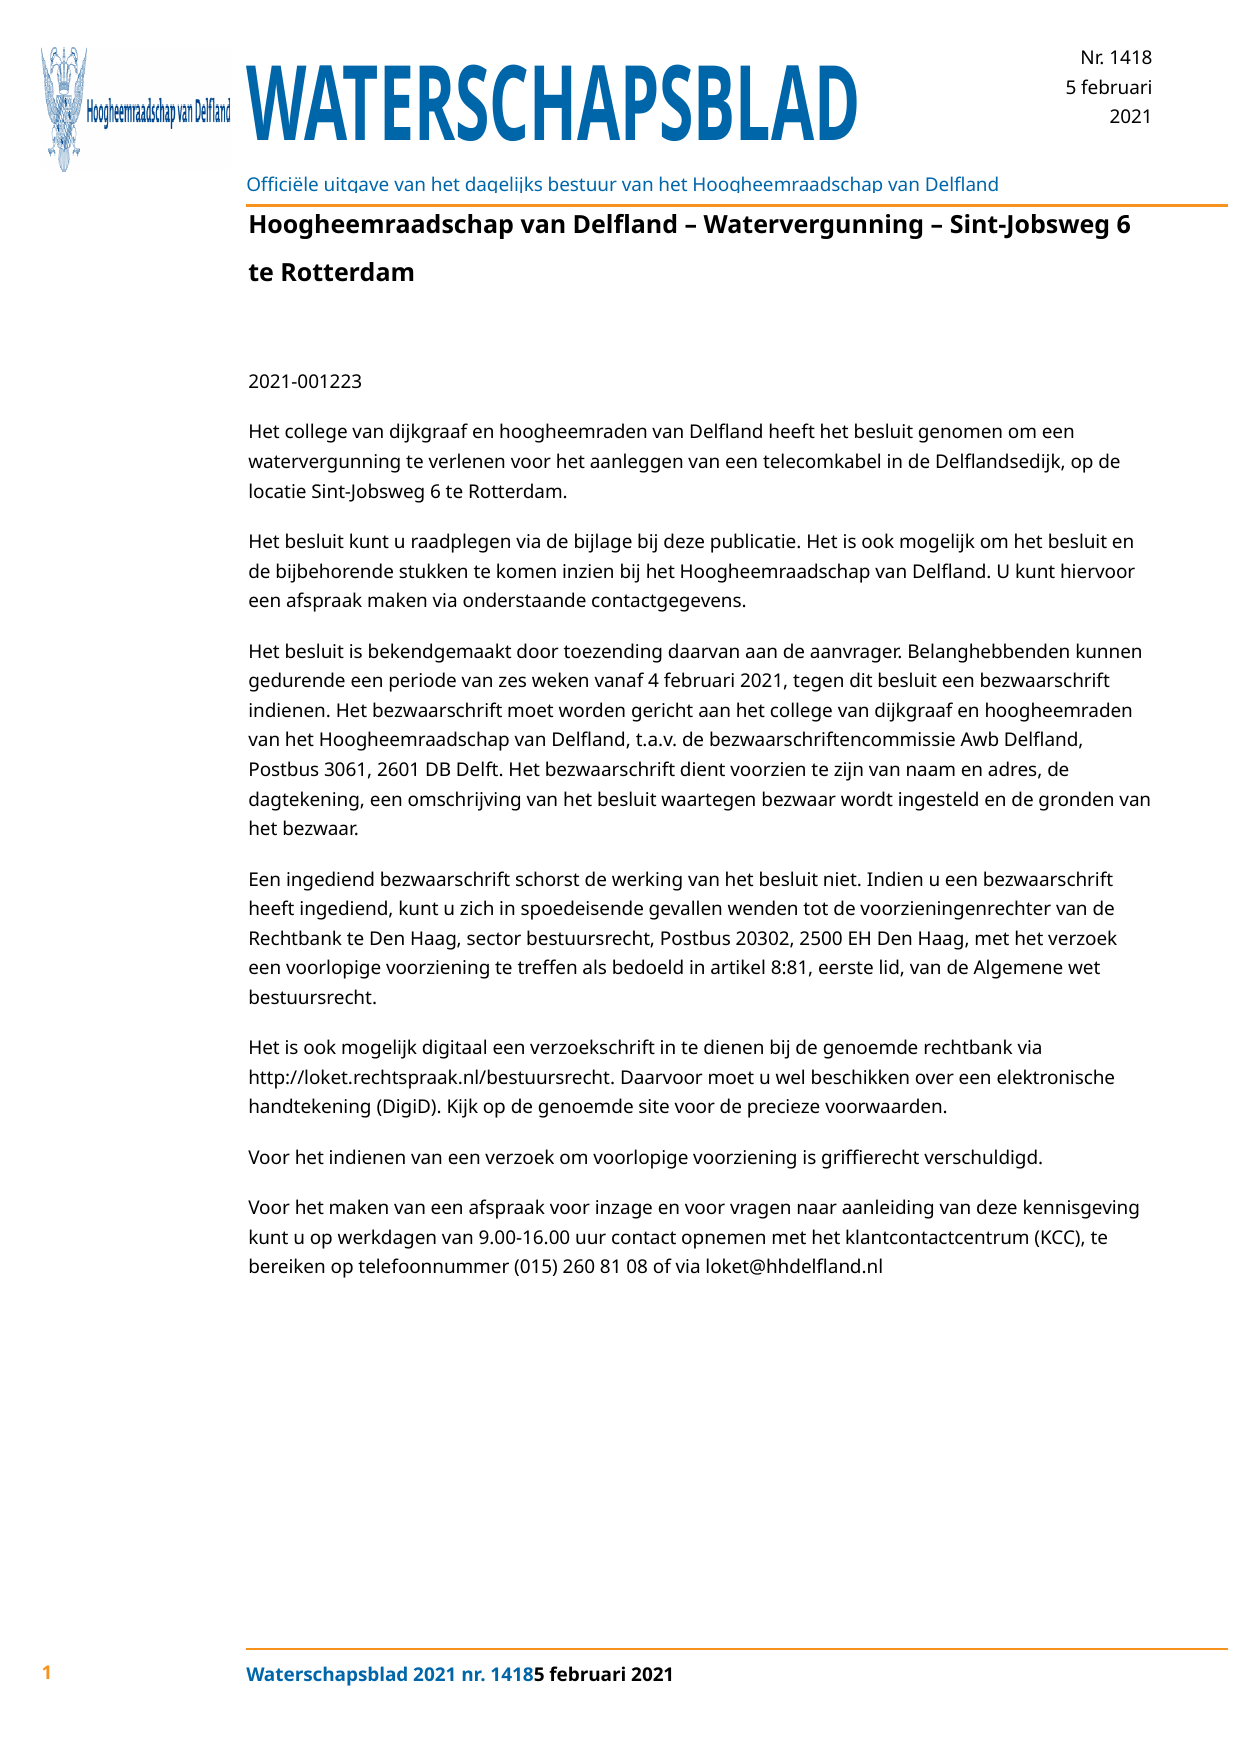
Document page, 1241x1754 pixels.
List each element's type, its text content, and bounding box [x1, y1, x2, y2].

text Hoogheemraadschap van Delfland – Watervergunning – Sint-Jobsweg 6 te Rotterdam [248, 207, 1152, 288]
text Het besluit kunt u raadplegen via de bijlage bij deze publicatie. Het is ook mogelijk om het besluit en de bijbehorende stukken te komen inzien bij het Hoogheemraadschap van Delfland. U kunt hiervoor een afspraak maken via onderstaande contactgegevens. [248, 528, 1152, 613]
text 2021-001223 [248, 368, 1152, 394]
picture [41, 47, 231, 172]
text Voor het indienen van een verzoek om voorlopige voorziening is griffierecht verschuldigd. [248, 1144, 1152, 1170]
text Het is ook mogelijk digitaal een verzoekschrift in te dienen bij de genoemde rechtbank via http://loket.rechtspraak.nl/bestuursrecht. Daarvoor moet u wel beschikken over een elektronische handtekening (DigiD). Kijk op de genoemde site voor de precieze voorwaarden. [248, 1034, 1152, 1119]
text Het besluit is bekendgemaakt door toezending daarvan aan de aanvrager. Belanghebbenden kunnen gedurende een periode van zes weken vanaf 4 februari 2021, tegen dit besluit een bezwaarschrift indienen. Het bezwaarschrift moet worden gericht aan het college van dijkgraaf en hoogheemraden van het Hoogheemraadschap van Delfland, t.a.v. de bezwaarschriftencommissie Awb Delfland, Postbus 3061, 2601 DB Delft. Het bezwaarschrift dient voorzien te zijn van naam en adres, de dagtekening, een omschrijving van het besluit waartegen bezwaar wordt ingesteld en de gronden van het bezwaar. [248, 638, 1152, 841]
text Voor het maken van een afspraak voor inzage en voor vragen naar aanleiding van deze kennisgeving kunt u op werkdagen van 9.00-16.00 uur contact opnemen met het klantcontactcentrum (KCC), te bereiken op telefoonnummer (015) 260 81 08 of via loket@hhdelfland.nl [248, 1194, 1152, 1279]
text Een ingediend bezwaarschrift schorst de werking van het besluit niet. Indien u een bezwaarschrift heeft ingediend, kunt u zich in spoedeisende gevallen wenden tot de voorzieningenrechter van de Rechtbank te Den Haag, sector bestuursrecht, Postbus 20302, 2500 EH Den Haag, met het verzoek een voorlopige voorziening te treffen als bedoeld in artikel 8:81, eerste lid, van de Algemene wet bestuursrecht. [248, 866, 1152, 1010]
text Het college van dijkgraaf en hoogheemraden van Delfland heeft het besluit genomen om een watervergunning te verlenen voor het aanleggen van een telecomkabel in de Delflandsedijk, op de locatie Sint-Jobsweg 6 te Rotterdam. [248, 419, 1152, 504]
